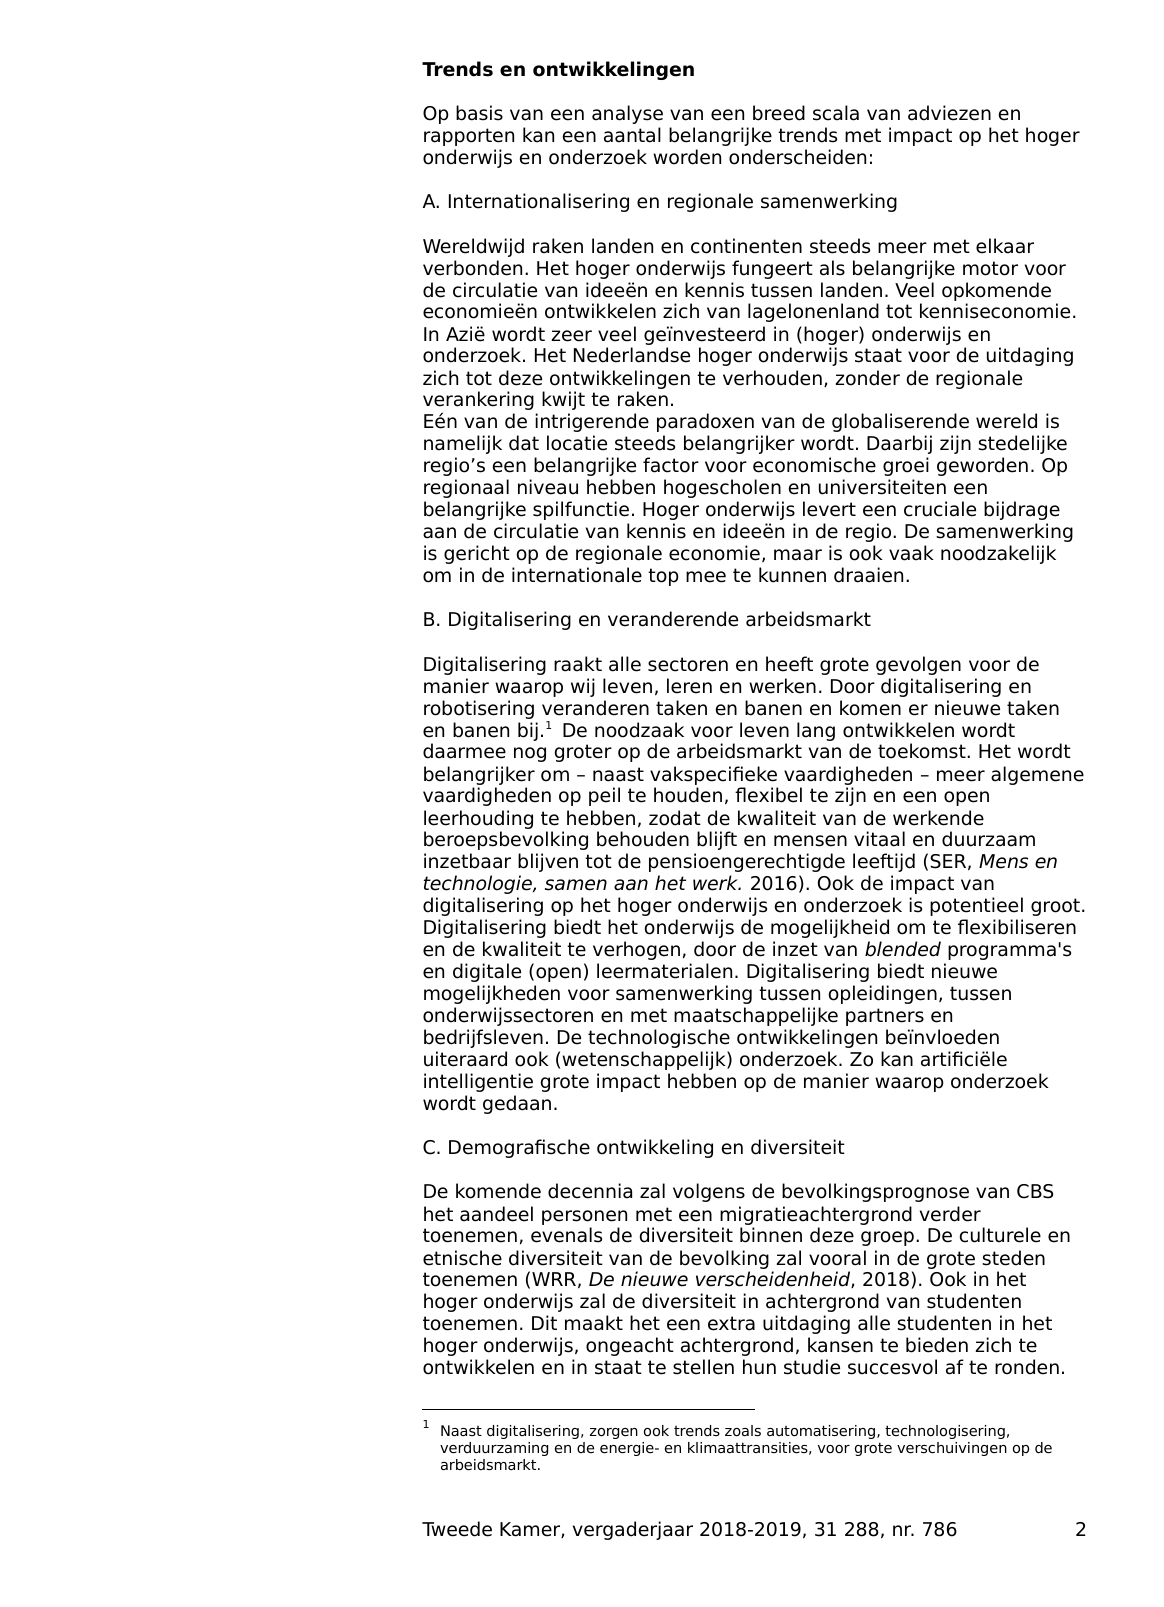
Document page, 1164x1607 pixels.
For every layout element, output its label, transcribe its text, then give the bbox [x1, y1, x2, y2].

text De komende decennia zal volgens de bevolkingsprognose van CBS het aandeel personen met een migratieachtergrond verder toenemen, evenals de diversiteit binnen deze groep. De culturele en etnische diversiteit van de bevolking zal vooral in de grote steden toenemen (WRR, De nieuwe verscheidenheid, 2018). Ook in het hoger onderwijs zal de diversiteit in achtergrond van studenten toenemen. Dit maakt het een extra uitdaging alle studenten in het hoger onderwijs, ongeacht achtergrond, kansen te bieden zich te ontwikkelen en in staat te stellen hun studie succesvol af te ronden. [422, 1181, 1087, 1379]
text Wereldwijd raken landen en continenten steeds meer met elkaar verbonden. Het hoger onderwijs fungeert als belangrijke motor voor de circulatie van ideeën en kennis tussen landen. Veel opkomende economieën ontwikkelen zich van lagelonenland tot kenniseconomie. In Azië wordt zeer veel geïnvesteerd in (hoger) onderwijs en onderzoek. Het Nederlandse hoger onderwijs staat voor de uitdaging zich tot deze ontwikkelingen te verhouden, zonder de regionale verankering kwijt te raken. [422, 236, 1087, 411]
text Eén van de intrigerende paradoxen van de globaliserende wereld is namelijk dat locatie steeds belangrijker wordt. Daarbij zijn stedelijke regio’s een belangrijke factor voor economische groei geworden. Op regionaal niveau hebben hogescholen en universiteiten een belangrijke spilfunctie. Hoger onderwijs levert een cruciale bijdrage aan de circulatie van kennis en ideeën in de regio. De samenwerking is gericht op de regionale economie, maar is ook vaak noodzakelijk om in de internationale top mee te kunnen draaien. [422, 411, 1087, 587]
text Op basis van een analyse van een breed scala van adviezen en rapporten kan een aantal belangrijke trends met impact op het hoger onderwijs en onderzoek worden onderscheiden: [422, 103, 1087, 169]
text Naast digitalisering, zorgen ook trends zoals automatisering, technologisering, verduurzaming en de energie- en klimaattransities, voor grote verschuivingen op de arbeidsmarkt. [422, 1418, 1087, 1474]
subtitle B. Digitalisering en veranderende arbeidsmarkt [422, 609, 1087, 631]
subtitle C. Demografische ontwikkeling en diversiteit [422, 1137, 1087, 1159]
subtitle Trends en ontwikkelingen [422, 59, 1087, 81]
text Digitalisering raakt alle sectoren en heeft grote gevolgen voor de manier waarop wij leven, leren en werken. Door digitalisering en robotisering veranderen taken en banen en komen er nieuwe taken en banen bij. De noodzaak voor leven lang ontwikkelen wordt daarmee nog groter op de arbeidsmarkt van de toekomst. Het wordt belangrijker om – naast vakspecifieke vaardigheden – meer algemene vaardigheden op peil te houden, flexibel te zijn en een open leerhouding te hebben, zodat de kwaliteit van de werkende beroepsbevolking behouden blijft en mensen vitaal en duurzaam inzetbaar blijven tot de pensioengerechtigde leeftijd (SER, Mens en technologie, samen aan het werk. 2016). Ook de impact van digitalisering op het hoger onderwijs en onderzoek is potentieel groot. Digitalisering biedt het onderwijs de mogelijkheid om te flexibiliseren en de kwaliteit te verhogen, door de inzet van blended programma's en digitale (open) leermaterialen. Digitalisering biedt nieuwe mogelijkheden voor samenwerking tussen opleidingen, tussen onderwijssectoren en met maatschappelijke partners en bedrijfsleven. De technologische ontwikkelingen beïnvloeden uiteraard ook (wetenschappelijk) onderzoek. Zo kan artificiële intelligentie grote impact hebben op de manier waarop onderzoek wordt gedaan. [422, 653, 1087, 1115]
subtitle A. Internationalisering en regionale samenwerking [422, 191, 1087, 213]
